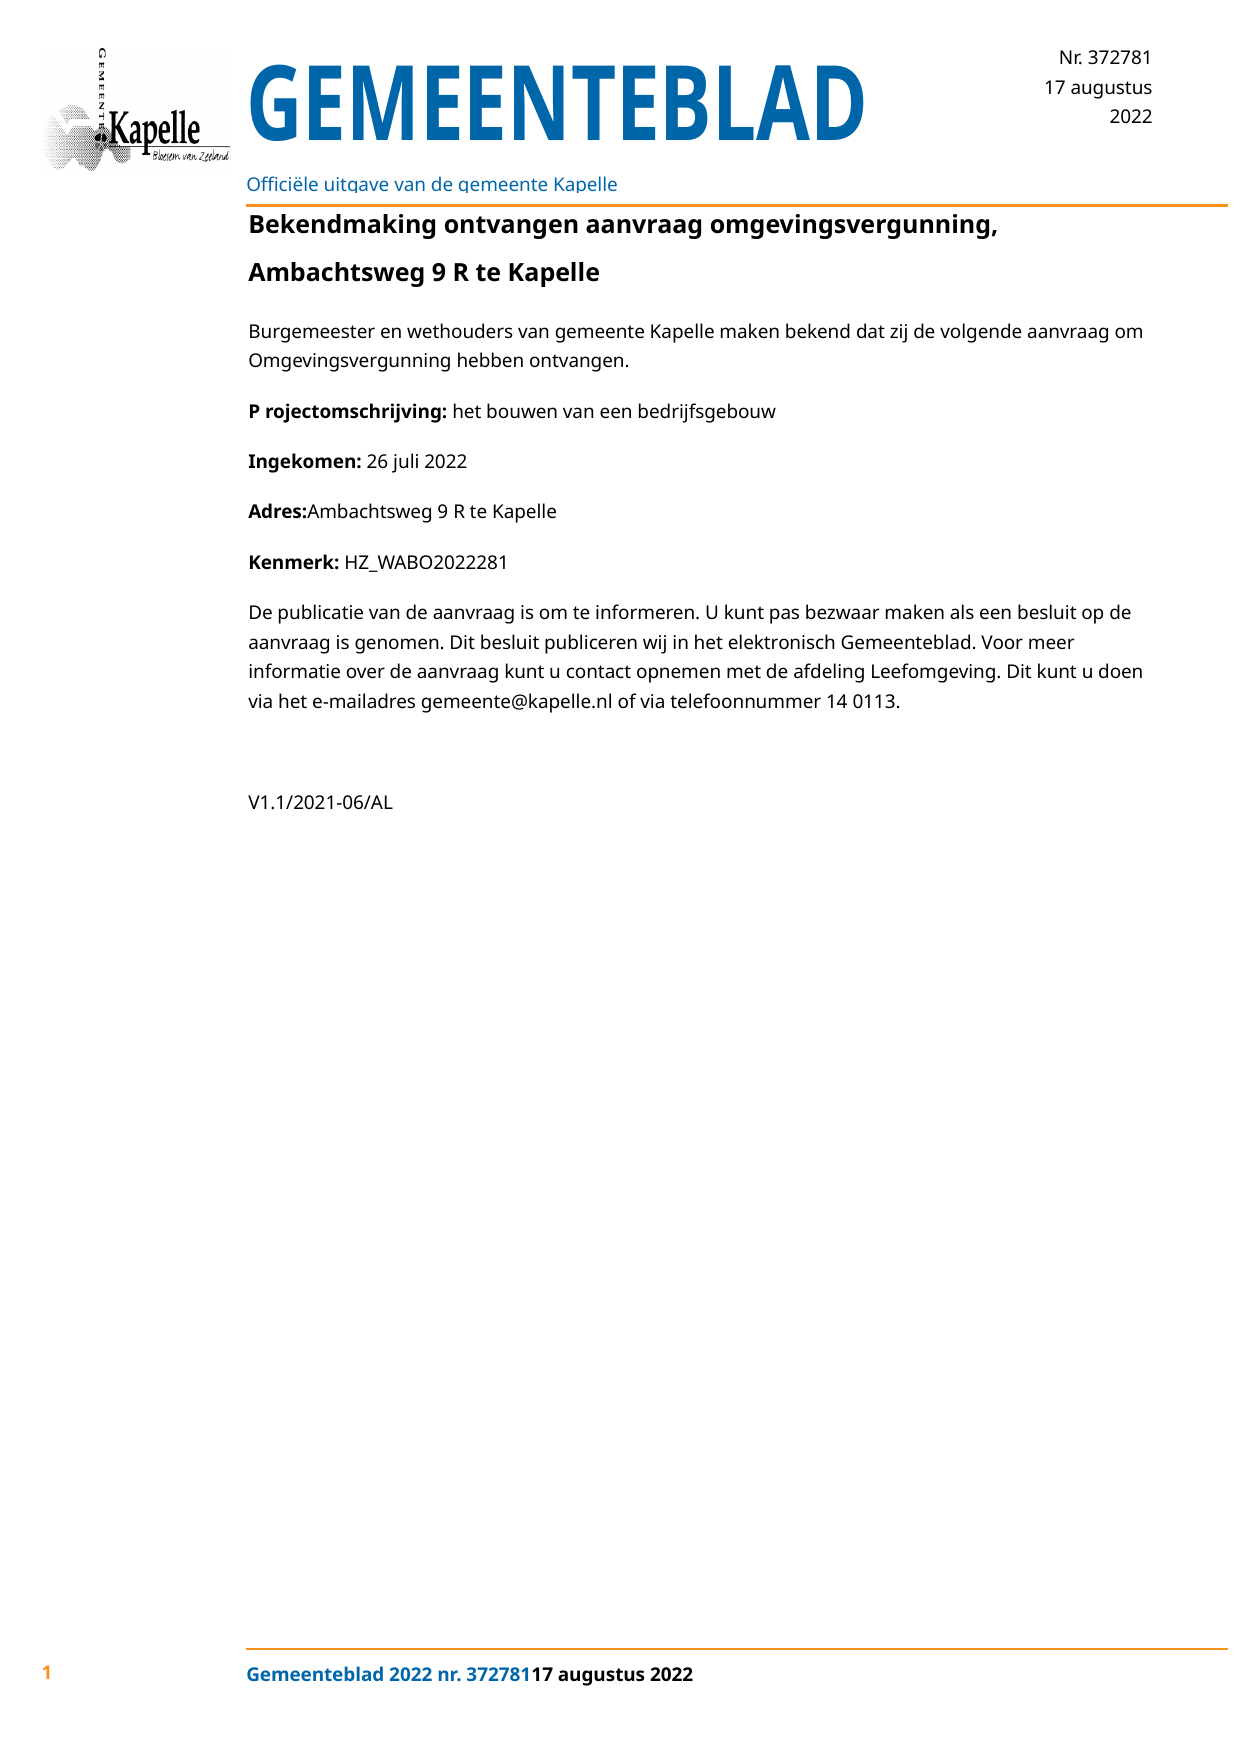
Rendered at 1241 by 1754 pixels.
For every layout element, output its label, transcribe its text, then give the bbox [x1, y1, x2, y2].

text Bekendmaking ontvangen aanvraag omgevingsvergunning, Ambachtsweg 9 R te Kapelle [248, 207, 1152, 288]
text Adres:Ambachtsweg 9 R te Kapelle [248, 499, 1152, 524]
picture [41, 47, 231, 172]
text Kenmerk: HZ_WABO2022281 [248, 549, 1152, 575]
text Burgemeester en wethouders van gemeente Kapelle maken bekend dat zij de volgende aanvraag om Omgevingsvergunning hebben ontvangen. [248, 318, 1152, 373]
text V1.1/2021-06/AL [248, 789, 1152, 815]
text Ingekomen: 26 juli 2022 [248, 448, 1152, 474]
text P rojectomschrijving: het bouwen van een bedrijfsgebouw [248, 398, 1152, 424]
text De publicatie van de aanvraag is om te informeren. U kunt pas bezwaar maken als een besluit op de aanvraag is genomen. Dit besluit publiceren wij in het elektronisch Gemeenteblad. Voor meer informatie over de aanvraag kunt u contact opnemen met de afdeling Leefomgeving. Dit kunt u doen via het e-mailadres gemeente@kapelle.nl of via telefoonnummer 14 0113. [248, 599, 1152, 714]
